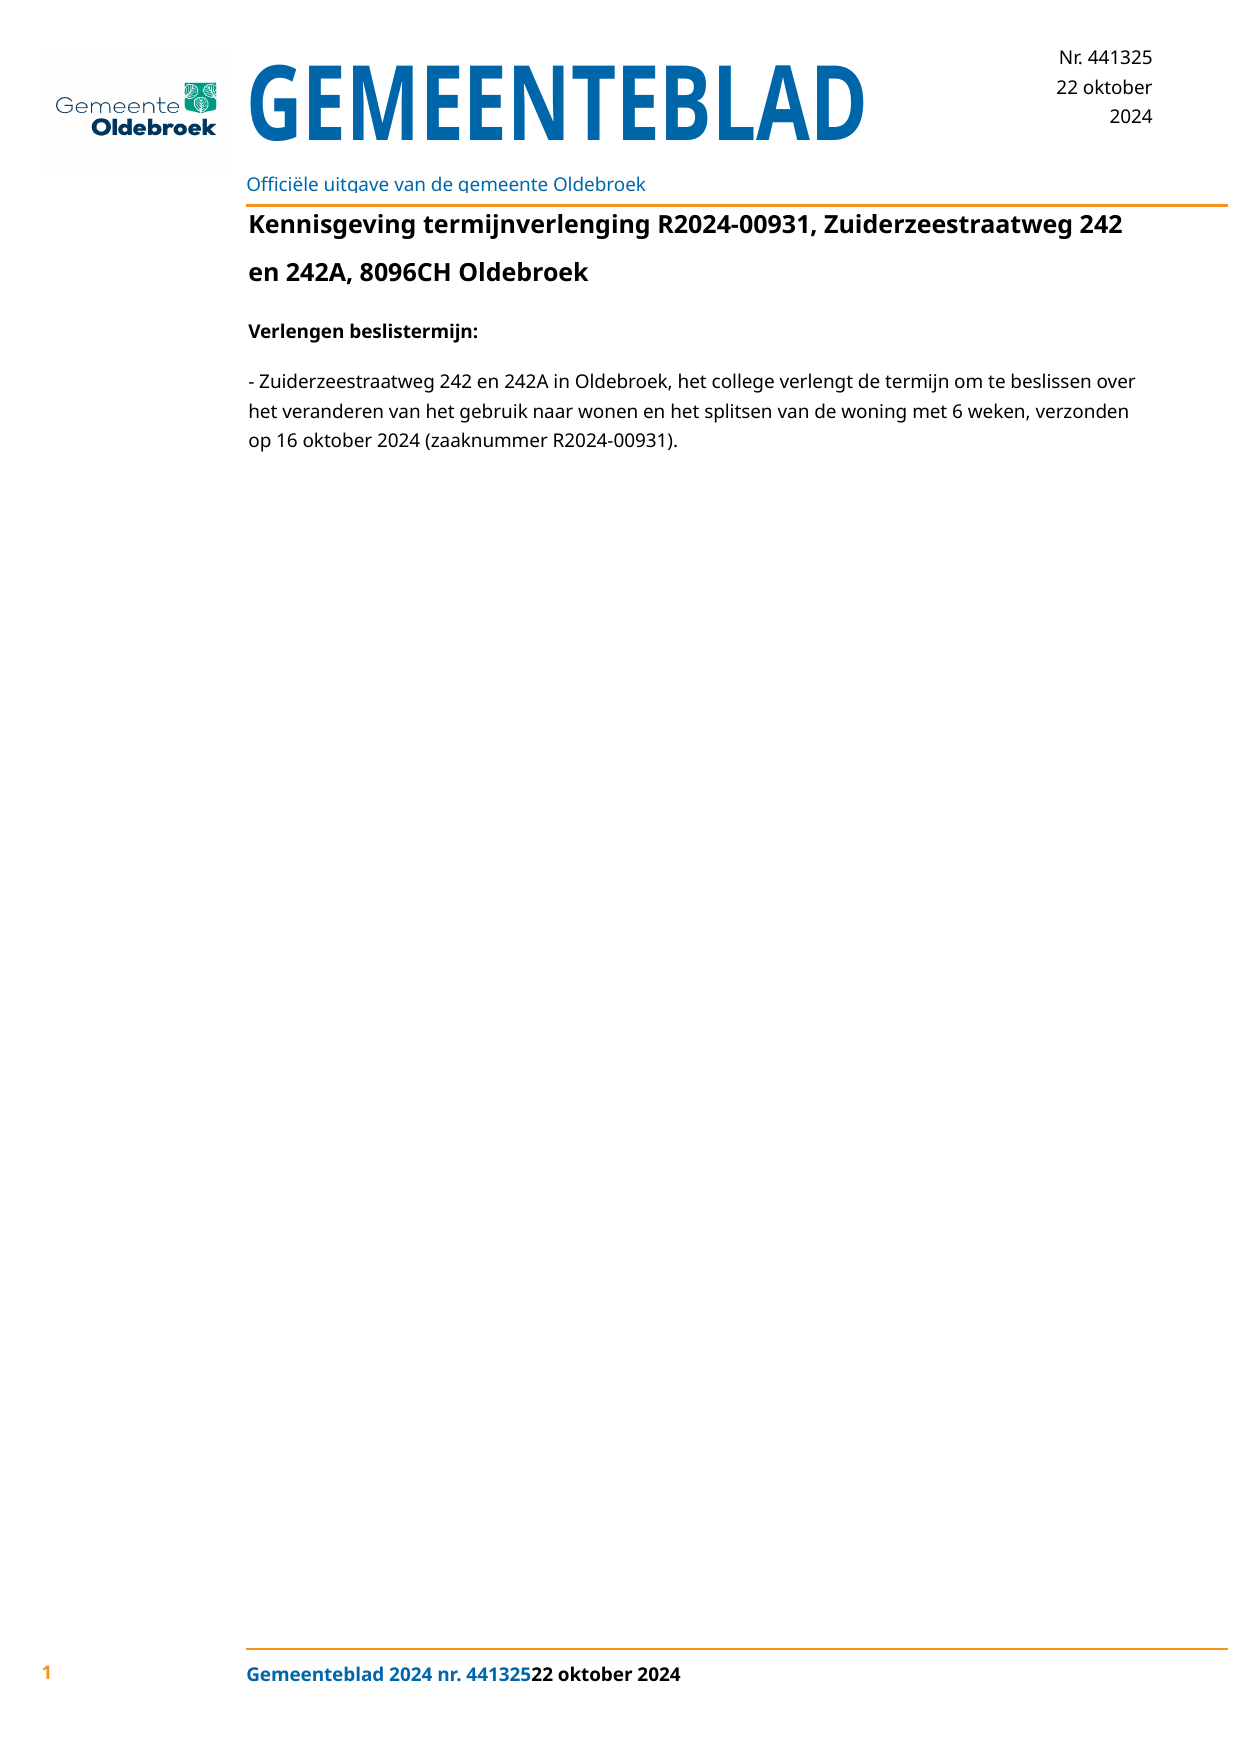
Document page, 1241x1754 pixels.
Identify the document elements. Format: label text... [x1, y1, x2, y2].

text Kennisgeving termijnverlenging R2024-00931, Zuiderzeestraatweg 242 en 242A, 8096CH Oldebroek [248, 207, 1152, 288]
text - Zuiderzeestraatweg 242 en 242A in Oldebroek, het college verlengt de termijn om te beslissen over het veranderen van het gebruik naar wonen en het splitsen van de woning met 6 weken, verzonden op 16 oktober 2024 (zaaknummer R2024-00931). [248, 368, 1152, 453]
text Verlengen beslistermijn: [248, 318, 1152, 344]
picture [41, 47, 231, 172]
